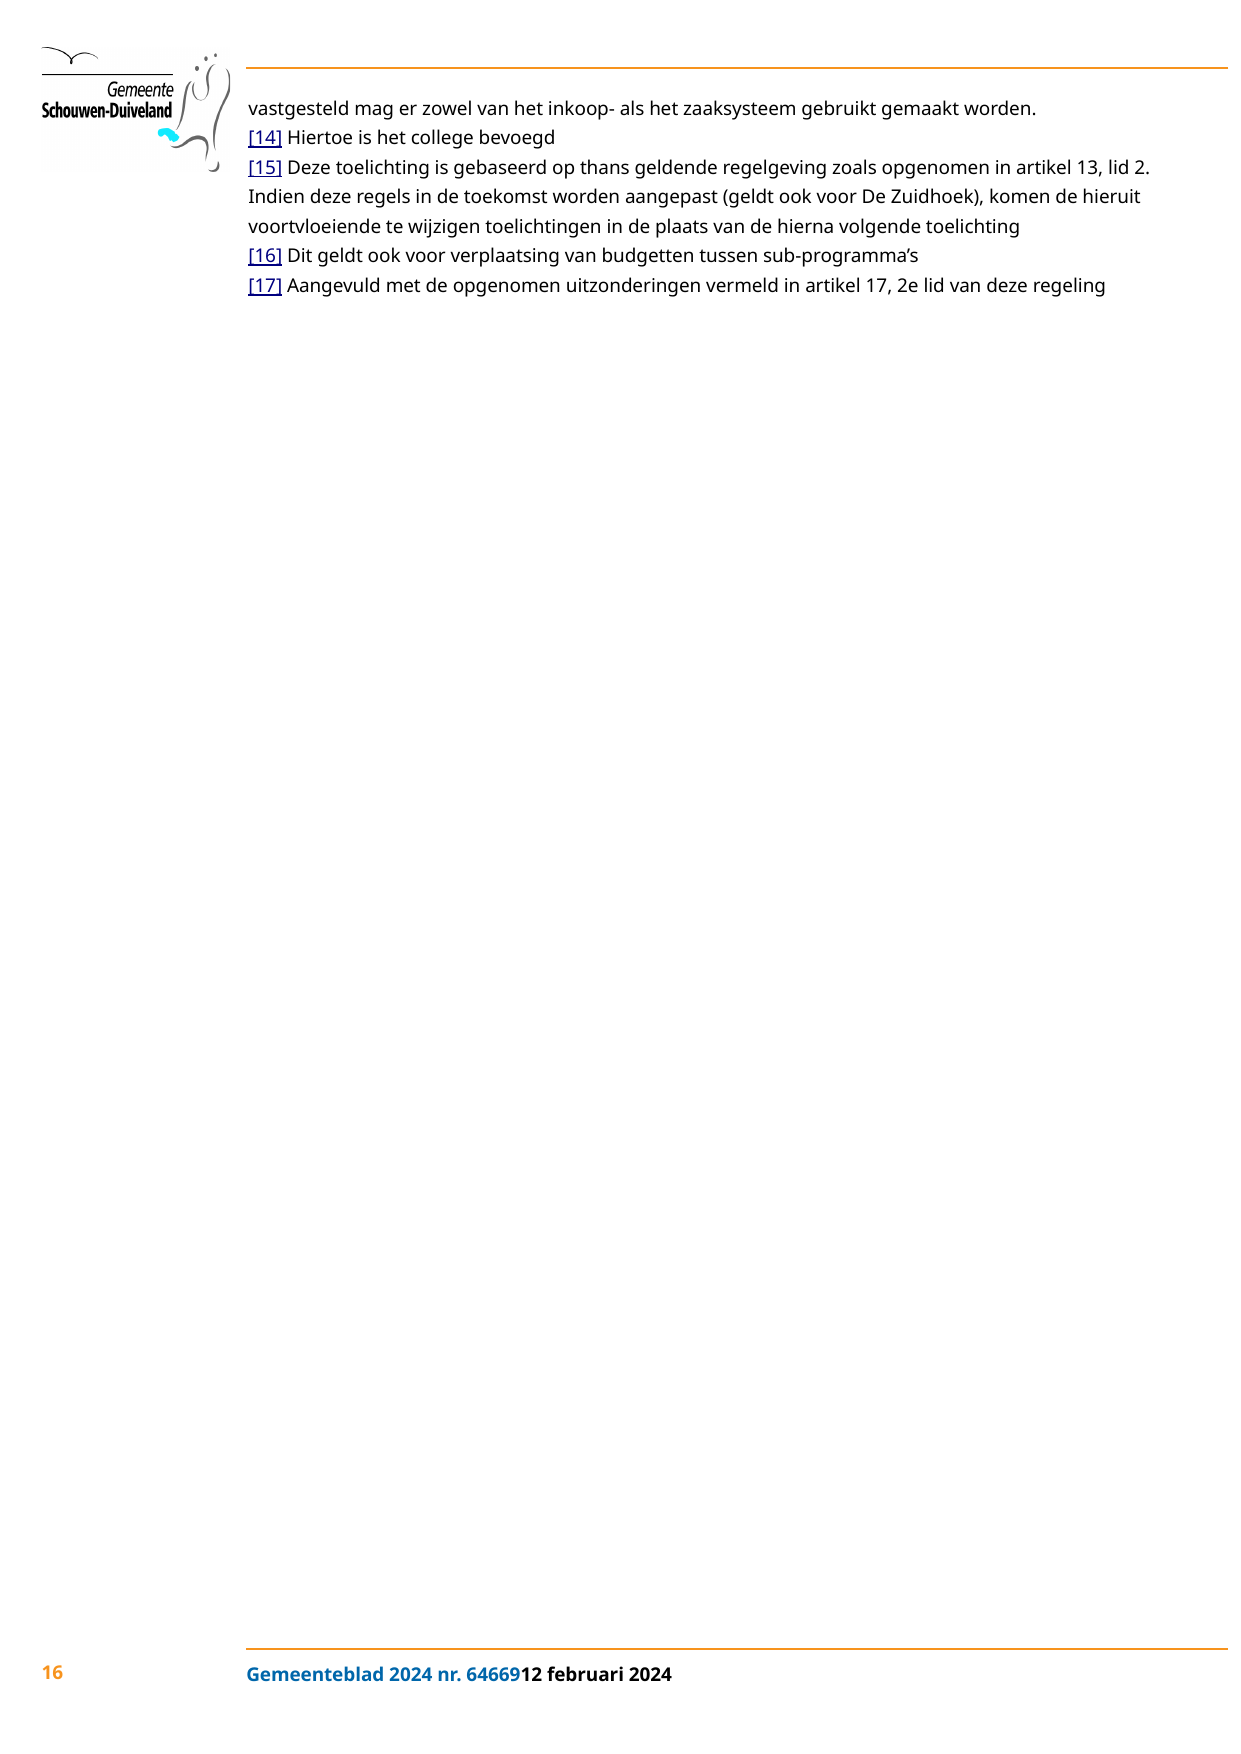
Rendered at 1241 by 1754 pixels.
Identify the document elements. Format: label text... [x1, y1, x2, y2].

text vastgesteld mag er zowel van het inkoop- als het zaaksysteem gebruikt gemaakt worden. [248, 95, 1152, 121]
text [16] Dit geldt ook voor verplaatsing van budgetten tussen sub-programma’s [248, 243, 1152, 268]
text [14] Hiertoe is het college bevoegd [248, 124, 1152, 150]
text [15] Deze toelichting is gebaseerd op thans geldende regelgeving zoals opgenomen in artikel 13, lid 2. Indien deze regels in de toekomst worden aangepast (geldt ook voor De Zuidhoek), komen de hieruit voortvloeiende te wijzigen toelichtingen in de plaats van de hierna volgende toelichting [248, 154, 1152, 239]
text [17] Aangevuld met de opgenomen uitzonderingen vermeld in artikel 17, 2e lid van deze regeling [248, 272, 1152, 298]
picture [41, 47, 231, 172]
